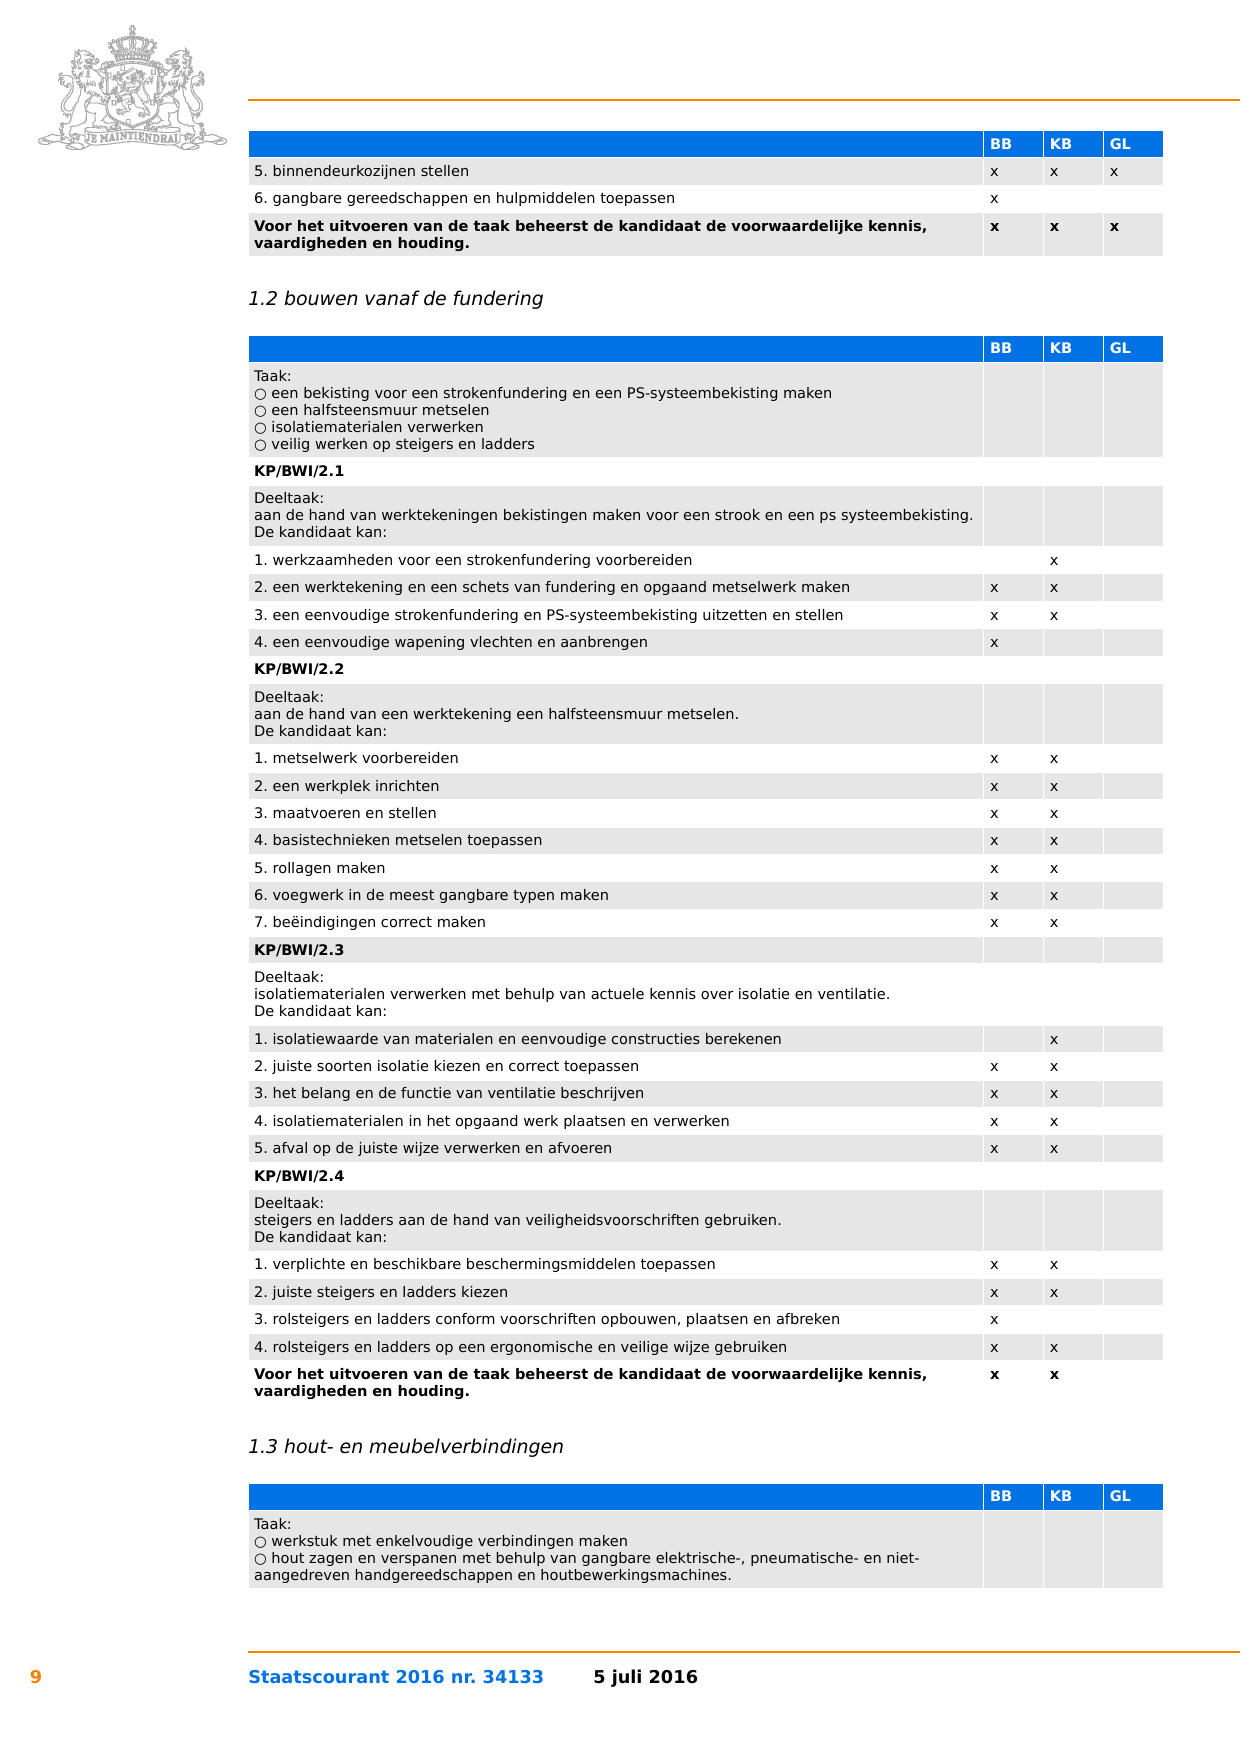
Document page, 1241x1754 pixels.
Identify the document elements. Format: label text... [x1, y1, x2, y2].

table_cell 1. werkzaamheden voor een strokenfundering voorbereiden [249, 547, 983, 573]
table_cell x [1044, 158, 1103, 185]
table_cell [1104, 363, 1163, 457]
table_cell [1104, 1108, 1163, 1134]
table_cell [1044, 363, 1103, 457]
table_cell [1104, 602, 1163, 628]
table_cell [1044, 486, 1103, 546]
table_cell x [984, 1361, 1043, 1404]
table_cell x [1044, 1081, 1103, 1107]
table_cell x [984, 574, 1043, 601]
table_header GL [1104, 336, 1163, 362]
table_cell x [984, 773, 1043, 799]
table_cell [984, 1026, 1043, 1052]
table_cell 4. rolsteigers en ladders op een ergonomische en veilige wijze gebruiken [249, 1334, 983, 1360]
table_cell [1104, 1190, 1163, 1251]
table_cell [1104, 547, 1163, 573]
table_header BB [984, 131, 1043, 157]
table_cell 5. afval op de juiste wijze verwerken en afvoeren [249, 1135, 983, 1162]
table_cell x [1044, 1252, 1103, 1278]
table_cell 6. gangbare gereedschappen en hulpmiddelen toepassen [249, 186, 983, 212]
table_cell x [1044, 1053, 1103, 1079]
table_cell [984, 1511, 1043, 1588]
table_cell [1104, 882, 1163, 909]
table_cell [1044, 458, 1103, 484]
table_cell [1044, 657, 1103, 683]
table_cell x [1044, 1026, 1103, 1052]
table_cell x [1044, 855, 1103, 881]
table_cell 2. een werktekening en een schets van fundering en opgaand metselwerk maken [249, 574, 983, 601]
table_cell x [984, 602, 1043, 628]
table_cell x [1044, 773, 1103, 799]
table_cell [1104, 1334, 1163, 1360]
table_header BB [984, 336, 1043, 362]
table_cell [984, 657, 1043, 683]
table_cell x [984, 158, 1043, 185]
table_cell 7. beëindigingen correct maken [249, 910, 983, 936]
table_cell [1044, 1306, 1103, 1333]
table_cell x [1044, 828, 1103, 854]
table_cell x [984, 828, 1043, 854]
table_cell 1. metselwerk voorbereiden [249, 745, 983, 772]
table_cell x [984, 1135, 1043, 1162]
table_cell x [1044, 745, 1103, 772]
table_cell [1104, 965, 1163, 1025]
table_cell x [984, 1053, 1043, 1079]
table_cell [984, 363, 1043, 457]
table_cell [1104, 458, 1163, 484]
table_cell 2. een werkplek inrichten [249, 773, 983, 799]
table_cell 3. het belang en de functie van ventilatie beschrijven [249, 1081, 983, 1107]
table_cell [1044, 186, 1103, 212]
subtitle 1.2 bouwen vanaf de fundering [248, 287, 1163, 309]
table_cell [1104, 1135, 1163, 1162]
table_cell x [1044, 547, 1103, 573]
table_cell KP/BWI/2.2 [249, 657, 983, 683]
table_cell [1104, 1163, 1163, 1189]
table_cell x [984, 213, 1043, 256]
table_cell x [984, 1279, 1043, 1305]
table_cell [1044, 684, 1103, 744]
table_cell [1044, 1511, 1103, 1588]
table_cell 1. verplichte en beschikbare beschermingsmiddelen toepassen [249, 1252, 983, 1278]
table_cell [984, 547, 1043, 573]
table_cell [1104, 1053, 1163, 1079]
table_cell x [984, 629, 1043, 656]
table_cell [1044, 1190, 1103, 1251]
table_cell [1104, 1511, 1163, 1588]
table_cell [1104, 745, 1163, 772]
subtitle 1.3 hout- en meubelverbindingen [248, 1436, 1163, 1457]
table_cell [1104, 800, 1163, 826]
table_cell Taak: ○ een bekisting voor een strokenfundering en een PS-systeembekisting maken ○ een halfsteensmuur metselen ○ isolatiematerialen verwerken ○ veilig werken op steigers en ladders [249, 363, 983, 457]
table_cell x [1044, 800, 1103, 826]
table_header GL [1104, 131, 1163, 157]
table_cell KP/BWI/2.4 [249, 1163, 983, 1189]
table_cell x [984, 800, 1043, 826]
table_cell x [1044, 1135, 1103, 1162]
table_header BB [984, 1484, 1043, 1510]
table_cell [1104, 910, 1163, 936]
table_cell [1104, 629, 1163, 656]
table_cell KP/BWI/2.1 [249, 458, 983, 484]
table_header [249, 131, 983, 157]
table_cell x [984, 855, 1043, 881]
table_cell 6. voegwerk in de meest gangbare typen maken [249, 882, 983, 909]
picture [38, 25, 227, 150]
table_cell [1104, 773, 1163, 799]
table_cell x [984, 1081, 1043, 1107]
table_cell [1104, 684, 1163, 744]
table_cell x [1044, 574, 1103, 601]
table_header KB [1044, 131, 1103, 157]
table_cell x [984, 1334, 1043, 1360]
table_cell 5. binnendeurkozijnen stellen [249, 158, 983, 185]
table_cell [1104, 1279, 1163, 1305]
table_cell KP/BWI/2.3 [249, 937, 983, 963]
table_cell [984, 1190, 1043, 1251]
table_cell x [984, 1108, 1043, 1134]
table_cell 3. maatvoeren en stellen [249, 800, 983, 826]
table_cell x [1044, 1279, 1103, 1305]
table_cell [1104, 657, 1163, 683]
table_cell x [1044, 1108, 1103, 1134]
table_cell [984, 937, 1043, 963]
table_cell [1104, 937, 1163, 963]
table_cell [1104, 1026, 1163, 1052]
table_cell x [1044, 1334, 1103, 1360]
table_cell 4. isolatiematerialen in het opgaand werk plaatsen en verwerken [249, 1108, 983, 1134]
table_cell Deeltaak: aan de hand van een werktekening een halfsteensmuur metselen. De kandidaat kan: [249, 684, 983, 744]
table_cell x [984, 745, 1043, 772]
table_cell [1104, 1081, 1163, 1107]
table_cell 3. een eenvoudige strokenfundering en PS-systeembekisting uitzetten en stellen [249, 602, 983, 628]
table_header [249, 1484, 983, 1510]
table_cell [1044, 965, 1103, 1025]
table_cell x [984, 1252, 1043, 1278]
table_cell 2. juiste steigers en ladders kiezen [249, 1279, 983, 1305]
table_cell 1. isolatiewaarde van materialen en eenvoudige constructies berekenen [249, 1026, 983, 1052]
table_cell [1104, 186, 1163, 212]
table_cell 4. basistechnieken metselen toepassen [249, 828, 983, 854]
table_cell [984, 486, 1043, 546]
table_cell x [1044, 602, 1103, 628]
table_cell 5. rollagen maken [249, 855, 983, 881]
table_cell [1104, 486, 1163, 546]
table_cell x [1104, 213, 1163, 256]
table_header KB [1044, 1484, 1103, 1510]
table_cell Voor het uitvoeren van de taak beheerst de kandidaat de voorwaardelijke kennis, vaardigheden en houding. [249, 213, 983, 256]
table_cell x [1104, 158, 1163, 185]
table_cell [1104, 1361, 1163, 1404]
table_header KB [1044, 336, 1103, 362]
table_cell [1104, 828, 1163, 854]
table_cell x [984, 910, 1043, 936]
table_cell [984, 1163, 1043, 1189]
table_cell [984, 965, 1043, 1025]
table_cell Taak: ○ werkstuk met enkelvoudige verbindingen maken ○ hout zagen en verspanen met behulp van gangbare elektrische-, pneumatische- en niet-aangedreven handgereedschappen en houtbewerkingsmachines. [249, 1511, 983, 1588]
table_cell x [1044, 882, 1103, 909]
table_cell x [984, 1306, 1043, 1333]
table_header [249, 336, 983, 362]
table_cell [1104, 1252, 1163, 1278]
table_cell [1104, 574, 1163, 601]
table_cell x [1044, 1361, 1103, 1404]
table_cell [1044, 937, 1103, 963]
table_cell x [984, 882, 1043, 909]
table_cell [1044, 1163, 1103, 1189]
table_cell x [1044, 910, 1103, 936]
table_cell 4. een eenvoudige wapening vlechten en aanbrengen [249, 629, 983, 656]
table_cell [1044, 629, 1103, 656]
table_cell x [1044, 213, 1103, 256]
table_cell Deeltaak: aan de hand van werktekeningen bekistingen maken voor een strook en een ps systeembekisting. De kandidaat kan: [249, 486, 983, 546]
table_cell Deeltaak: steigers en ladders aan de hand van veiligheidsvoorschriften gebruiken. De kandidaat kan: [249, 1190, 983, 1251]
table_cell 3. rolsteigers en ladders conform voorschriften opbouwen, plaatsen en afbreken [249, 1306, 983, 1333]
table_cell [1104, 855, 1163, 881]
table_cell Deeltaak: isolatiematerialen verwerken met behulp van actuele kennis over isolatie en ventilatie. De kandidaat kan: [249, 965, 983, 1025]
table_cell Voor het uitvoeren van de taak beheerst de kandidaat de voorwaardelijke kennis, vaardigheden en houding. [249, 1361, 983, 1404]
table_cell 2. juiste soorten isolatie kiezen en correct toepassen [249, 1053, 983, 1079]
table_cell [1104, 1306, 1163, 1333]
table_cell [984, 458, 1043, 484]
table_cell [984, 684, 1043, 744]
table_cell x [984, 186, 1043, 212]
table_header GL [1104, 1484, 1163, 1510]
